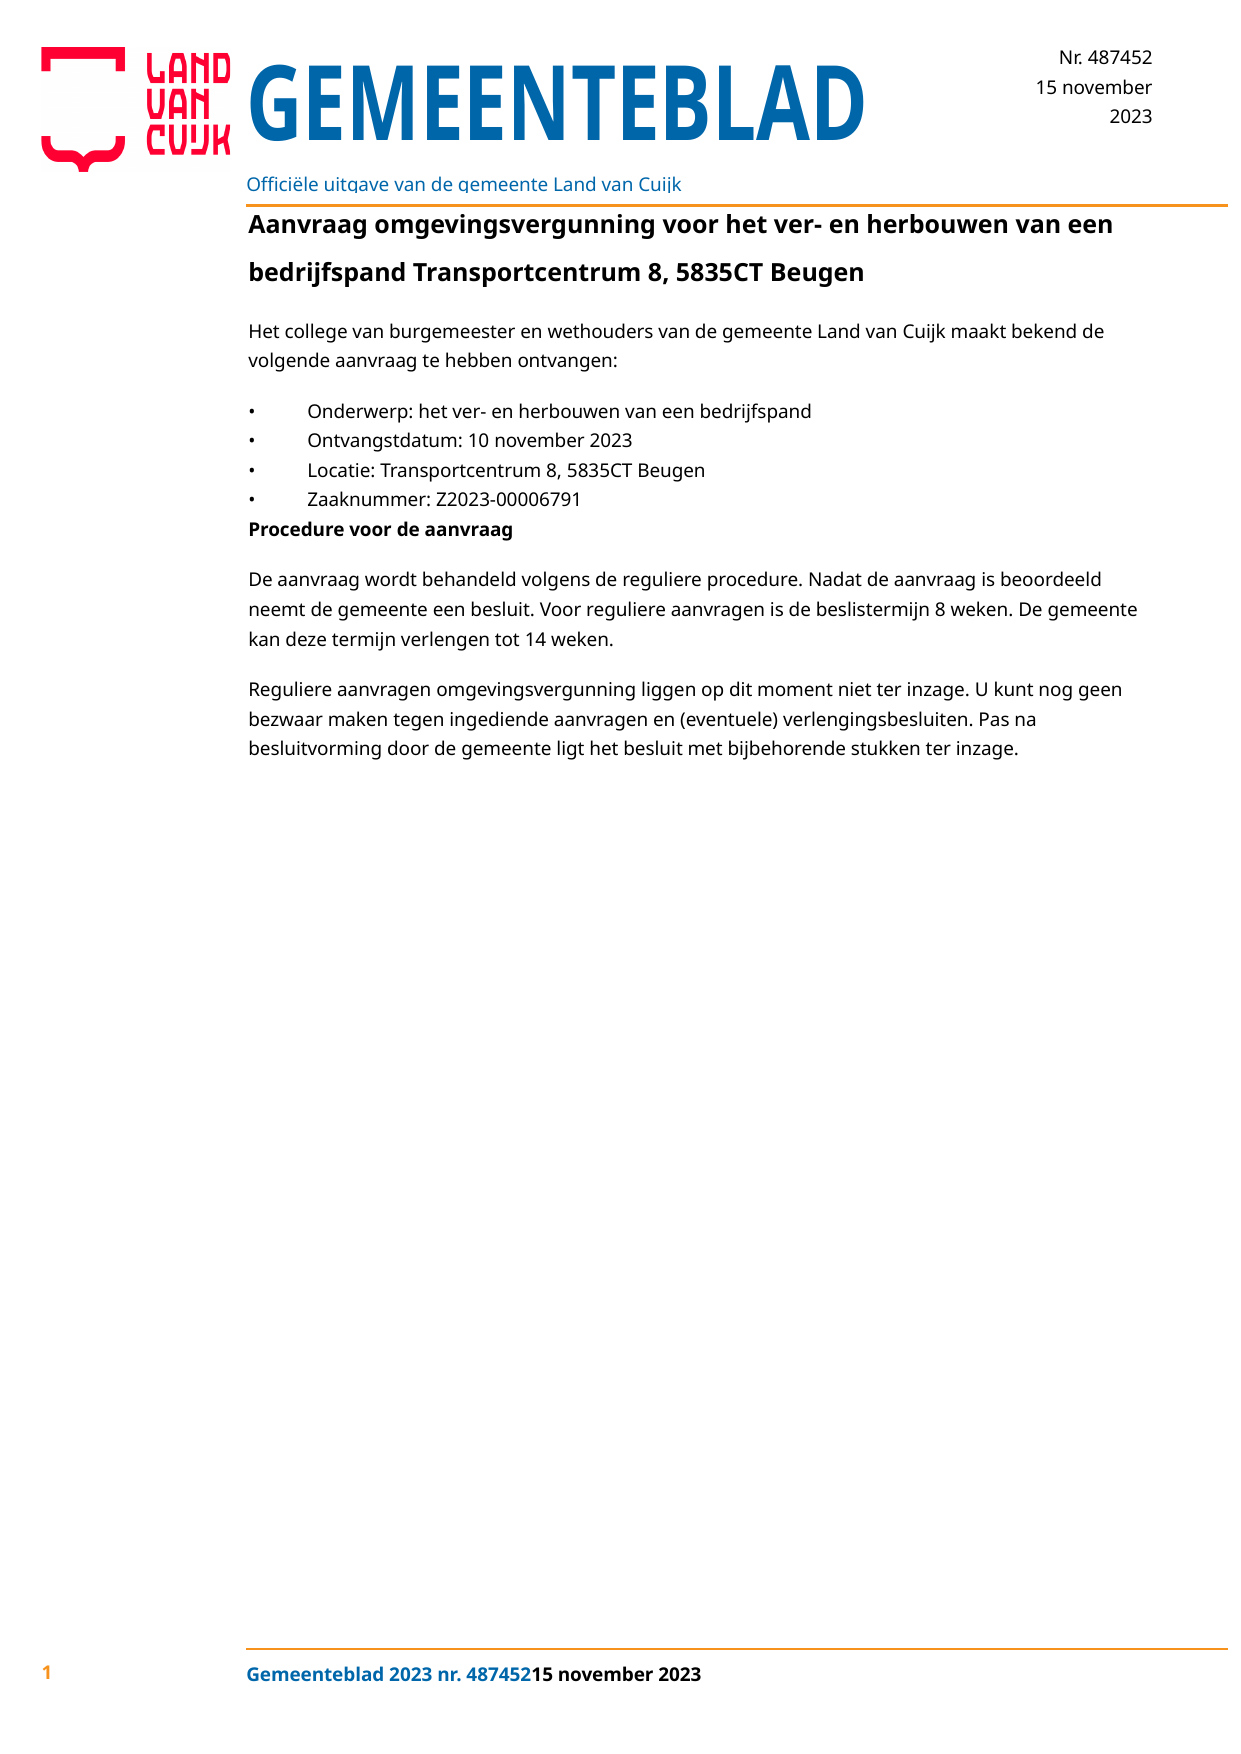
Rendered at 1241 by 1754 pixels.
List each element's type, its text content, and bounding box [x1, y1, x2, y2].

list Ontvangstdatum: 10 november 2023 [248, 427, 1152, 453]
text De aanvraag wordt behandeld volgens de reguliere procedure. Nadat de aanvraag is beoordeeld neemt de gemeente een besluit. Voor reguliere aanvragen is de beslistermijn 8 weken. De gemeente kan deze termijn verlengen tot 14 weken. [248, 567, 1152, 652]
text Procedure voor de aanvraag [248, 516, 1152, 542]
picture [41, 47, 231, 172]
text Aanvraag omgevingsvergunning voor het ver- en herbouwen van een bedrijfspand Transportcentrum 8, 5835CT Beugen [248, 207, 1152, 288]
text Het college van burgemeester en wethouders van de gemeente Land van Cuijk maakt bekend de volgende aanvraag te hebben ontvangen: [248, 318, 1152, 373]
text Reguliere aanvragen omgevingsvergunning liggen op dit moment niet ter inzage. U kunt nog geen bezwaar maken tegen ingediende aanvragen en (eventuele) verlengingsbesluiten. Pas na besluitvorming door de gemeente ligt het besluit met bijbehorende stukken ter inzage. [248, 676, 1152, 761]
list Locatie: Transportcentrum 8, 5835CT Beugen [248, 457, 1152, 483]
list Onderwerp: het ver- en herbouwen van een bedrijfspand [248, 398, 1152, 424]
list Zaaknummer: Z2023-00006791 [248, 487, 1152, 512]
